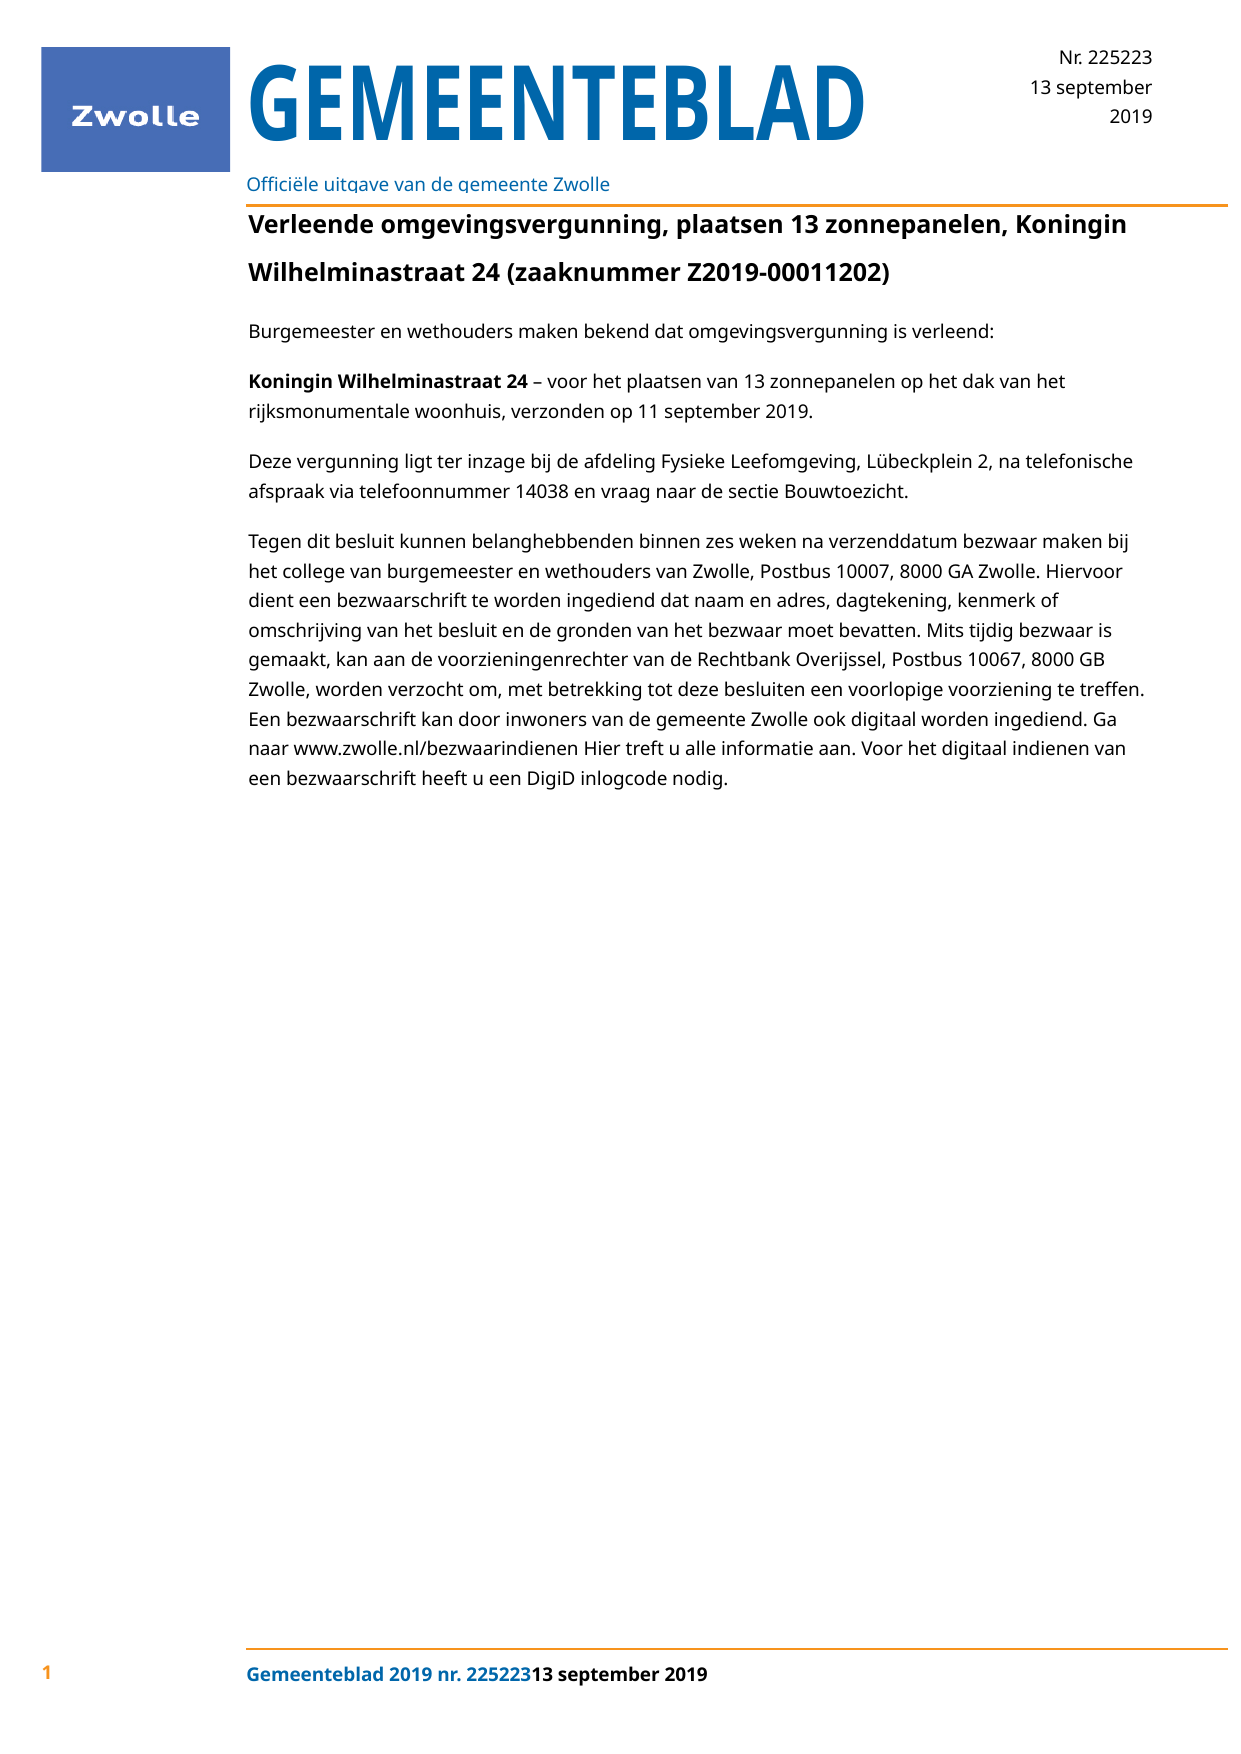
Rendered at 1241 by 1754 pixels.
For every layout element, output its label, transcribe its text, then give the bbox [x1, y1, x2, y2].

text Deze vergunning ligt ter inzage bij de afdeling Fysieke Leefomgeving, Lübeckplein 2, na telefonische afspraak via telefoonnummer 14038 en vraag naar de sectie Bouwtoezicht. [248, 448, 1152, 504]
text Verleende omgevingsvergunning, plaatsen 13 zonnepanelen, Koningin Wilhelminastraat 24 (zaaknummer Z2019-00011202) [248, 207, 1152, 288]
text Tegen dit besluit kunnen belanghebbenden binnen zes weken na verzenddatum bezwaar maken bij het college van burgemeester en wethouders van Zwolle, Postbus 10007, 8000 GA Zwolle. Hiervoor dient een bezwaarschrift te worden ingediend dat naam en adres, dagtekening, kenmerk of omschrijving van het besluit en de gronden van het bezwaar moet bevatten. Mits tijdig bezwaar is gemaakt, kan aan de voorzieningenrechter van de Rechtbank Overijssel, Postbus 10067, 8000 GB Zwolle, worden verzocht om, met betrekking tot deze besluiten een voorlopige voorziening te treffen. Een bezwaarschrift kan door inwoners van de gemeente Zwolle ook digitaal worden ingediend. Ga naar www.zwolle.nl/bezwaarindienen Hier treft u alle informatie aan. Voor het digitaal indienen van een bezwaarschrift heeft u een DigiD inlogcode nodig. [248, 528, 1152, 791]
picture [41, 47, 231, 172]
text Koningin Wilhelminastraat 24 – voor het plaatsen van 13 zonnepanelen op het dak van het rijksmonumentale woonhuis, verzonden op 11 september 2019. [248, 368, 1152, 424]
text Burgemeester en wethouders maken bekend dat omgevingsvergunning is verleend: [248, 318, 1152, 344]
